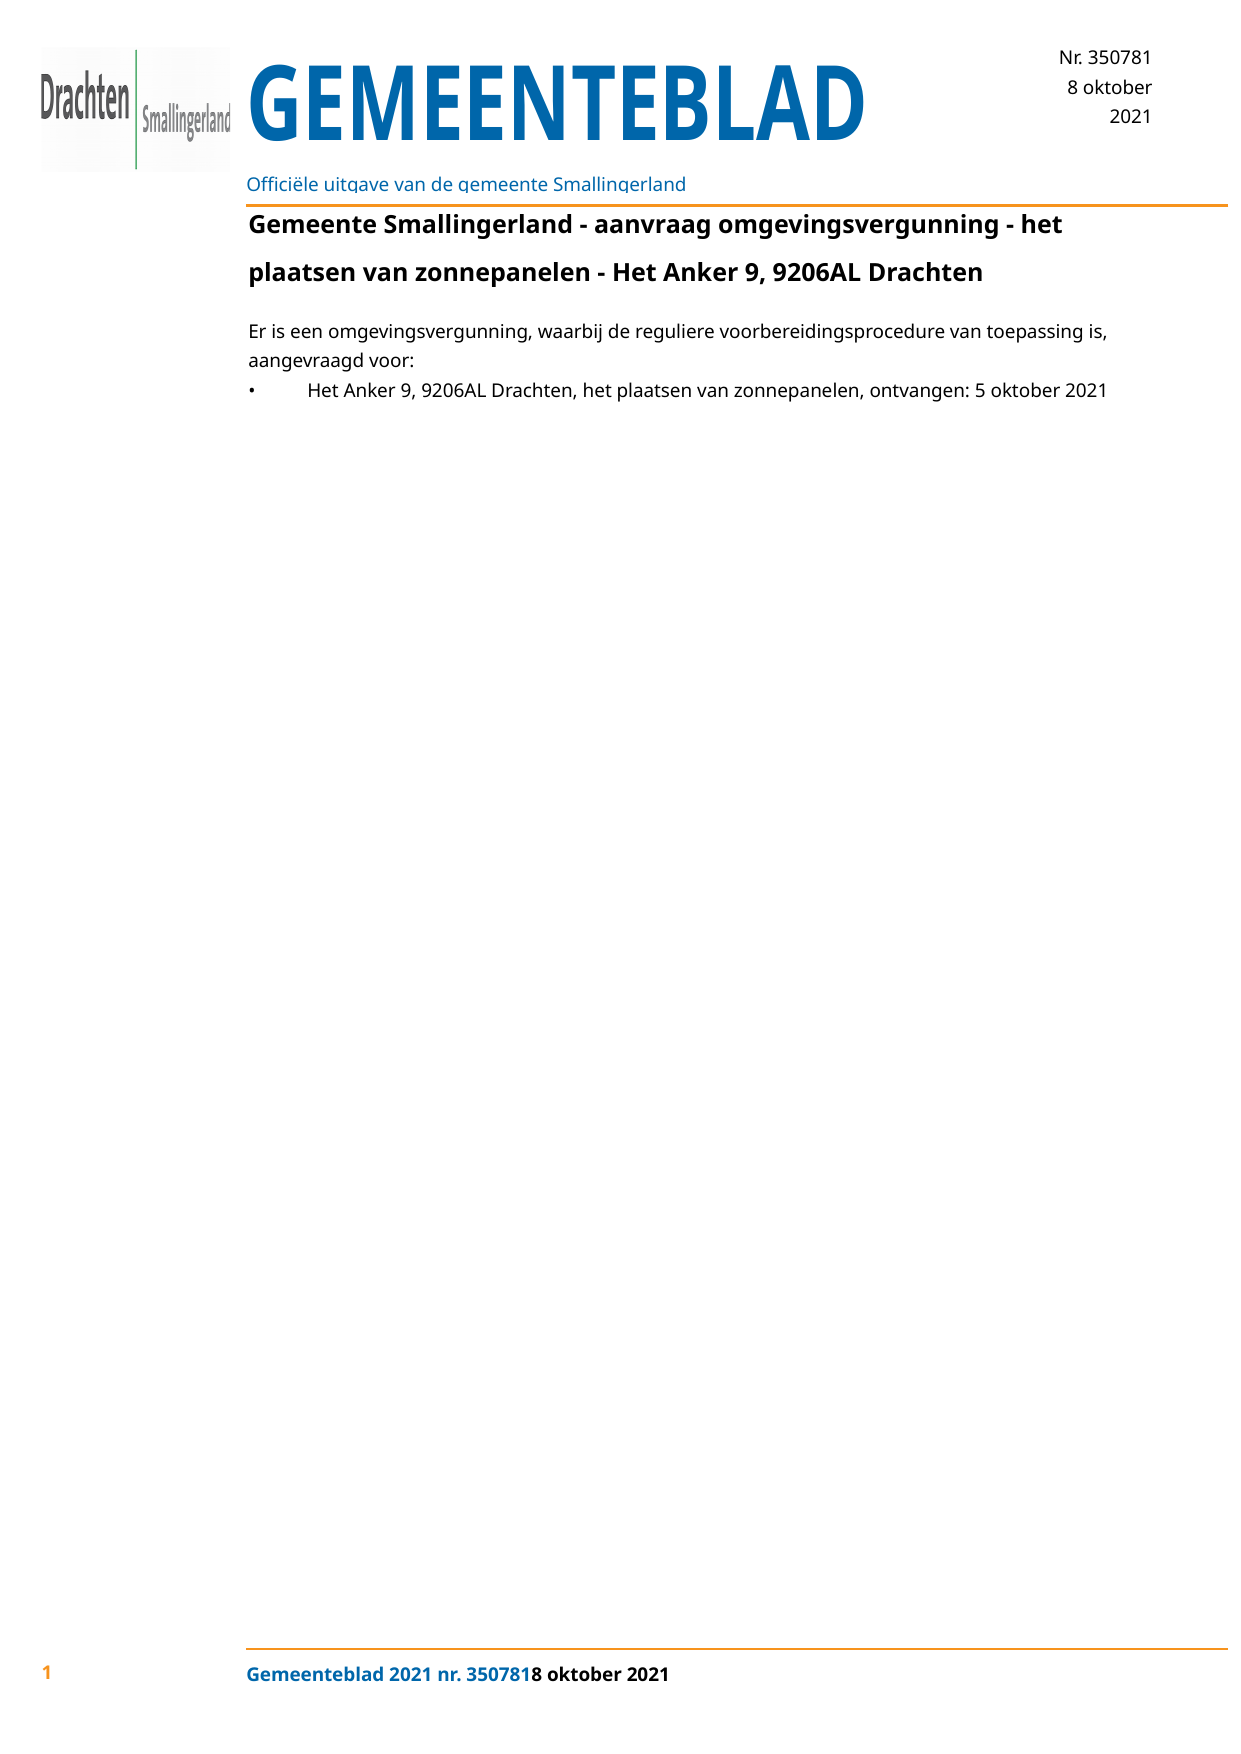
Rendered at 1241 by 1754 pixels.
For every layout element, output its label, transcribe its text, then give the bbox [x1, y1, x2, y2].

picture [41, 47, 231, 172]
text Er is een omgevingsvergunning, waarbij de reguliere voorbereidingsprocedure van toepassing is, aangevraagd voor: [248, 318, 1152, 373]
list Het Anker 9, 9206AL Drachten, het plaatsen van zonnepanelen, ontvangen: 5 oktober 2021 [248, 377, 1152, 403]
text Gemeente Smallingerland - aanvraag omgevingsvergunning - het plaatsen van zonnepanelen - Het Anker 9, 9206AL Drachten [248, 207, 1152, 288]
